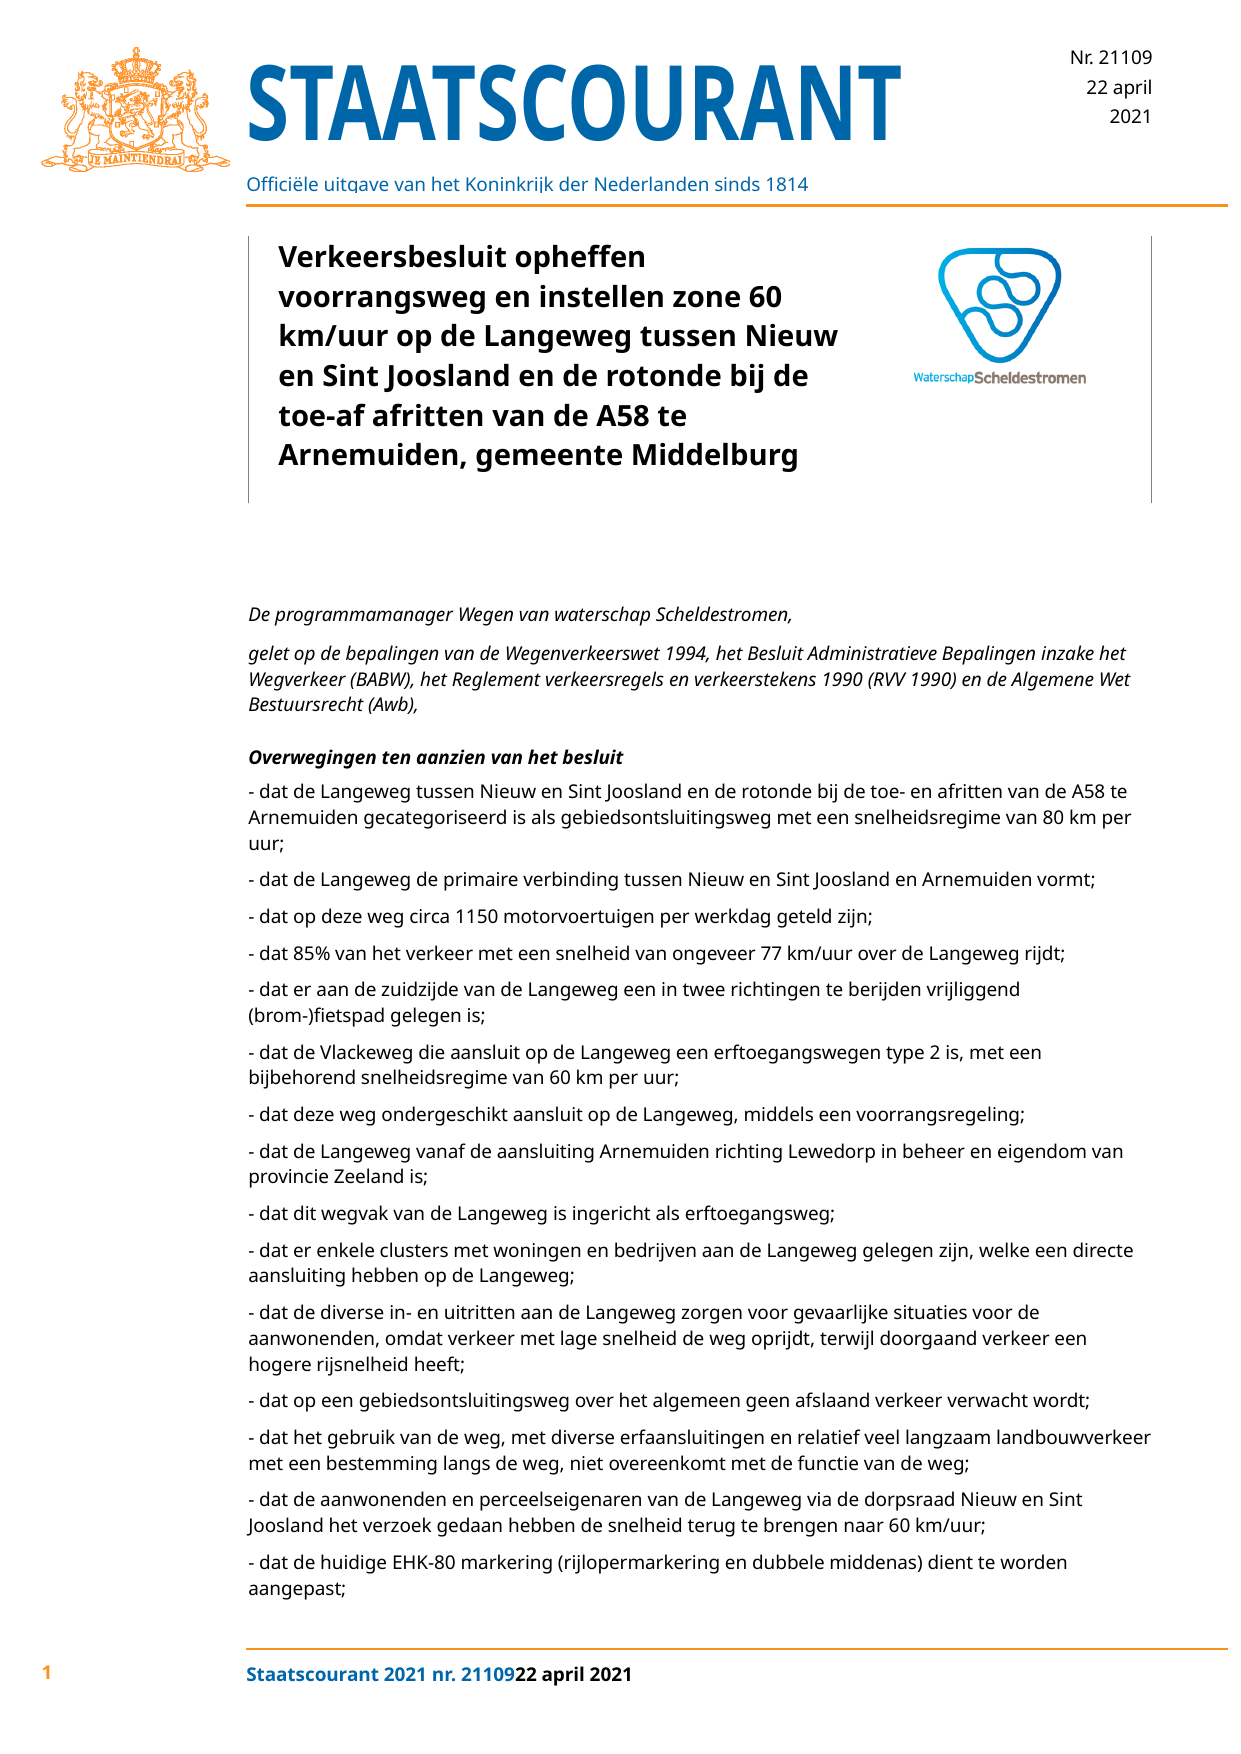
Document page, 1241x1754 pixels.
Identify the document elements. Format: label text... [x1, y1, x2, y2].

text - dat de huidige EHK-80 markering (rijlopermarkering en dubbele middenas) dient te worden aangepast; [248, 1549, 1152, 1600]
text - dat de Langeweg vanaf de aansluiting Arnemuiden richting Lewedorp in beheer en eigendom van provincie Zeeland is; [248, 1138, 1152, 1189]
text - dat 85% van het verkeer met een snelheid van ongeveer 77 km/uur over de Langeweg rijdt; [248, 940, 1152, 966]
text De programmamanager Wegen van waterschap Scheldestromen, [248, 601, 1152, 626]
text - dat de Langeweg de primaire verbinding tussen Nieuw en Sint Joosland en Arnemuiden vormt; [248, 866, 1152, 892]
text - dat er aan de zuidzijde van de Langeweg een in twee richtingen te berijden vrijliggend (brom-)fietspad gelegen is; [248, 976, 1152, 1028]
text - dat de Vlackeweg die aansluit op de Langeweg een erftoegangswegen type 2 is, met een bijbehorend snelheidsregime van 60 km per uur; [248, 1039, 1152, 1090]
text - dat de aanwonenden en perceelseigenaren van de Langeweg via de dorpsraad Nieuw en Sint Joosland het verzoek gedaan hebben de snelheid terug te brengen naar 60 km/uur; [248, 1487, 1152, 1538]
text - dat deze weg ondergeschikt aansluit op de Langeweg, middels een voorrangsregeling; [248, 1101, 1152, 1127]
text - dat de diverse in- en uitritten aan de Langeweg zorgen voor gevaarlijke situaties voor de aanwonenden, omdat verkeer met lage snelheid de weg oprijdt, terwijl doorgaand verkeer een hogere rijsnelheid heeft; [248, 1299, 1152, 1377]
table_header [1098, 236, 1151, 413]
text Overwegingen ten aanzien van het besluit [248, 744, 1152, 770]
text - dat op deze weg circa 1150 motorvoertuigen per werkdag geteld zijn; [248, 903, 1152, 929]
text - dat de Langeweg tussen Nieuw en Sint Joosland en de rotonde bij de toe- en afritten van de A58 te Arnemuiden gecategoriseerd is als gebiedsontsluitingsweg met een snelheidsregime van 80 km per uur; [248, 778, 1152, 856]
text - dat dit wegvak van de Langeweg is ingericht als erftoegangsweg; [248, 1200, 1152, 1226]
text gelet op de bepalingen van de Wegenverkeerswet 1994, het Besluit Administratieve Bepalingen inzake het Wegverkeer (BABW), het Reglement verkeersregels en verkeerstekens 1990 (RVV 1990) en de Algemene Wet Bestuursrecht (Awb), [248, 640, 1152, 717]
table_header Verkeersbesluit opheffen voorrangsweg en instellen zone 60 km/uur op de Langeweg tussen Nieuw en Sint Joosland en de rotonde bij de toe-af afritten van de A58 te Arnemuiden, gemeente Middelburg [249, 236, 850, 503]
picture [41, 47, 231, 172]
table_header [850, 236, 903, 413]
text - dat er enkele clusters met woningen en bedrijven aan de Langeweg gelegen zijn, welke een directe aansluiting hebben op de Langeweg; [248, 1237, 1152, 1288]
picture [903, 236, 1098, 414]
table_header [850, 414, 1151, 503]
text - dat het gebruik van de weg, met diverse erfaansluitingen en relatief veel langzaam landbouwverkeer met een bestemming langs de weg, niet overeenkomt met de functie van de weg; [248, 1424, 1152, 1476]
text - dat op een gebiedsontsluitingsweg over het algemeen geen afslaand verkeer verwacht wordt; [248, 1387, 1152, 1413]
